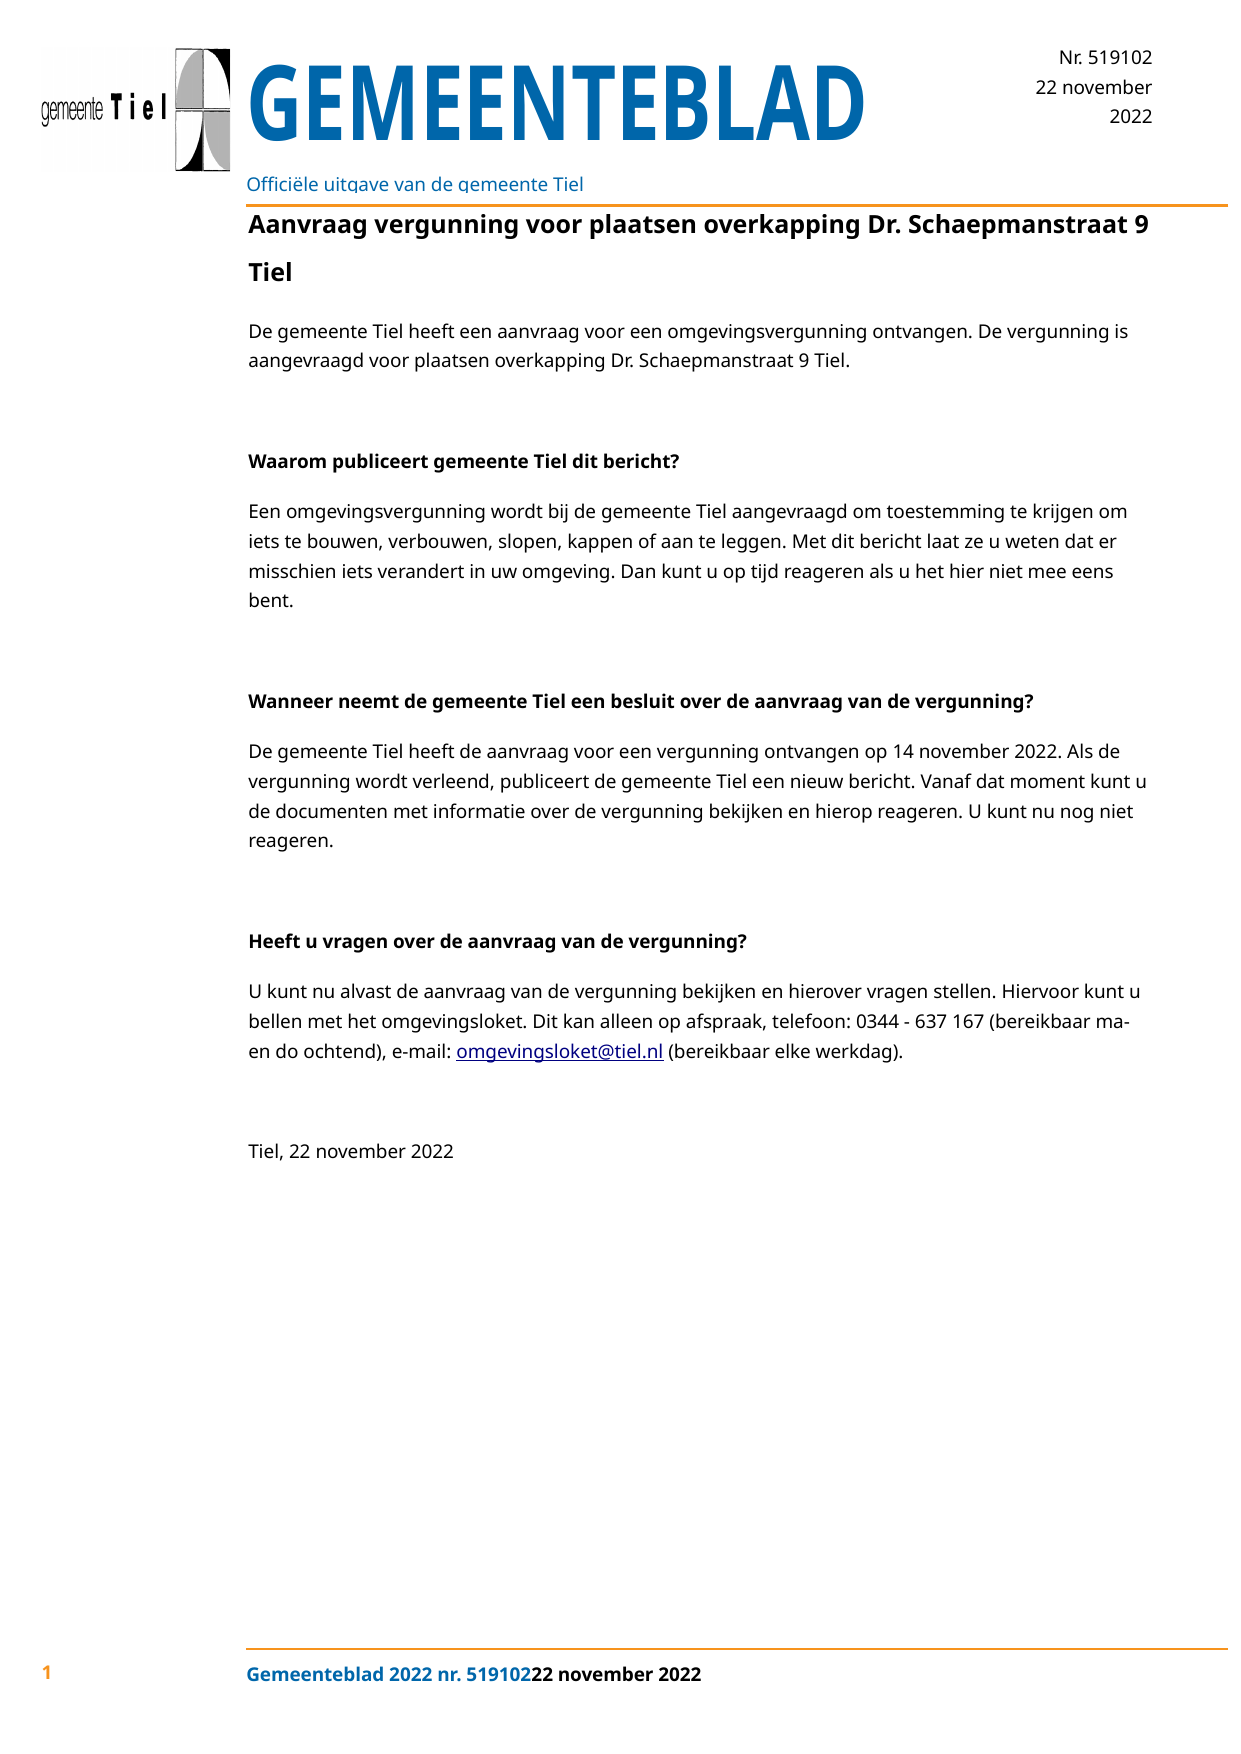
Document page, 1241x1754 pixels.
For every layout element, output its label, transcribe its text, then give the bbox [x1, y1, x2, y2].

text Heeft u vragen over de aanvraag van de vergunning? [248, 928, 1152, 954]
picture [41, 47, 231, 172]
text Een omgevingsvergunning wordt bij de gemeente Tiel aangevraagd om toestemming te krijgen om iets te bouwen, verbouwen, slopen, kappen of aan te leggen. Met dit bericht laat ze u weten dat er misschien iets verandert in uw omgeving. Dan kunt u op tijd reageren als u het hier niet mee eens bent. [248, 499, 1152, 613]
text Waarom publiceert gemeente Tiel dit bericht? [248, 448, 1152, 474]
text Tiel, 22 november 2022 [248, 1139, 1152, 1164]
text De gemeente Tiel heeft een aanvraag voor een omgevingsvergunning ontvangen. De vergunning is aangevraagd voor plaatsen overkapping Dr. Schaepmanstraat 9 Tiel. [248, 318, 1152, 373]
text De gemeente Tiel heeft de aanvraag voor een vergunning ontvangen op 14 november 2022. Als de vergunning wordt verleend, publiceert de gemeente Tiel een nieuw bericht. Vanaf dat moment kunt u de documenten met informatie over de vergunning bekijken en hierop reageren. U kunt nu nog niet reageren. [248, 739, 1152, 853]
text Aanvraag vergunning voor plaatsen overkapping Dr. Schaepmanstraat 9 Tiel [248, 207, 1152, 288]
text Wanneer neemt de gemeente Tiel een besluit over de aanvraag van de vergunning? [248, 688, 1152, 714]
text U kunt nu alvast de aanvraag van de vergunning bekijken en hierover vragen stellen. Hiervoor kunt u bellen met het omgevingsloket. Dit kan alleen op afspraak, telefoon: 0344 - 637 167 (bereikbaar ma-en do ochtend), e-mail: omgevingsloket@tiel.nl (bereikbaar elke werkdag). [248, 979, 1152, 1064]
